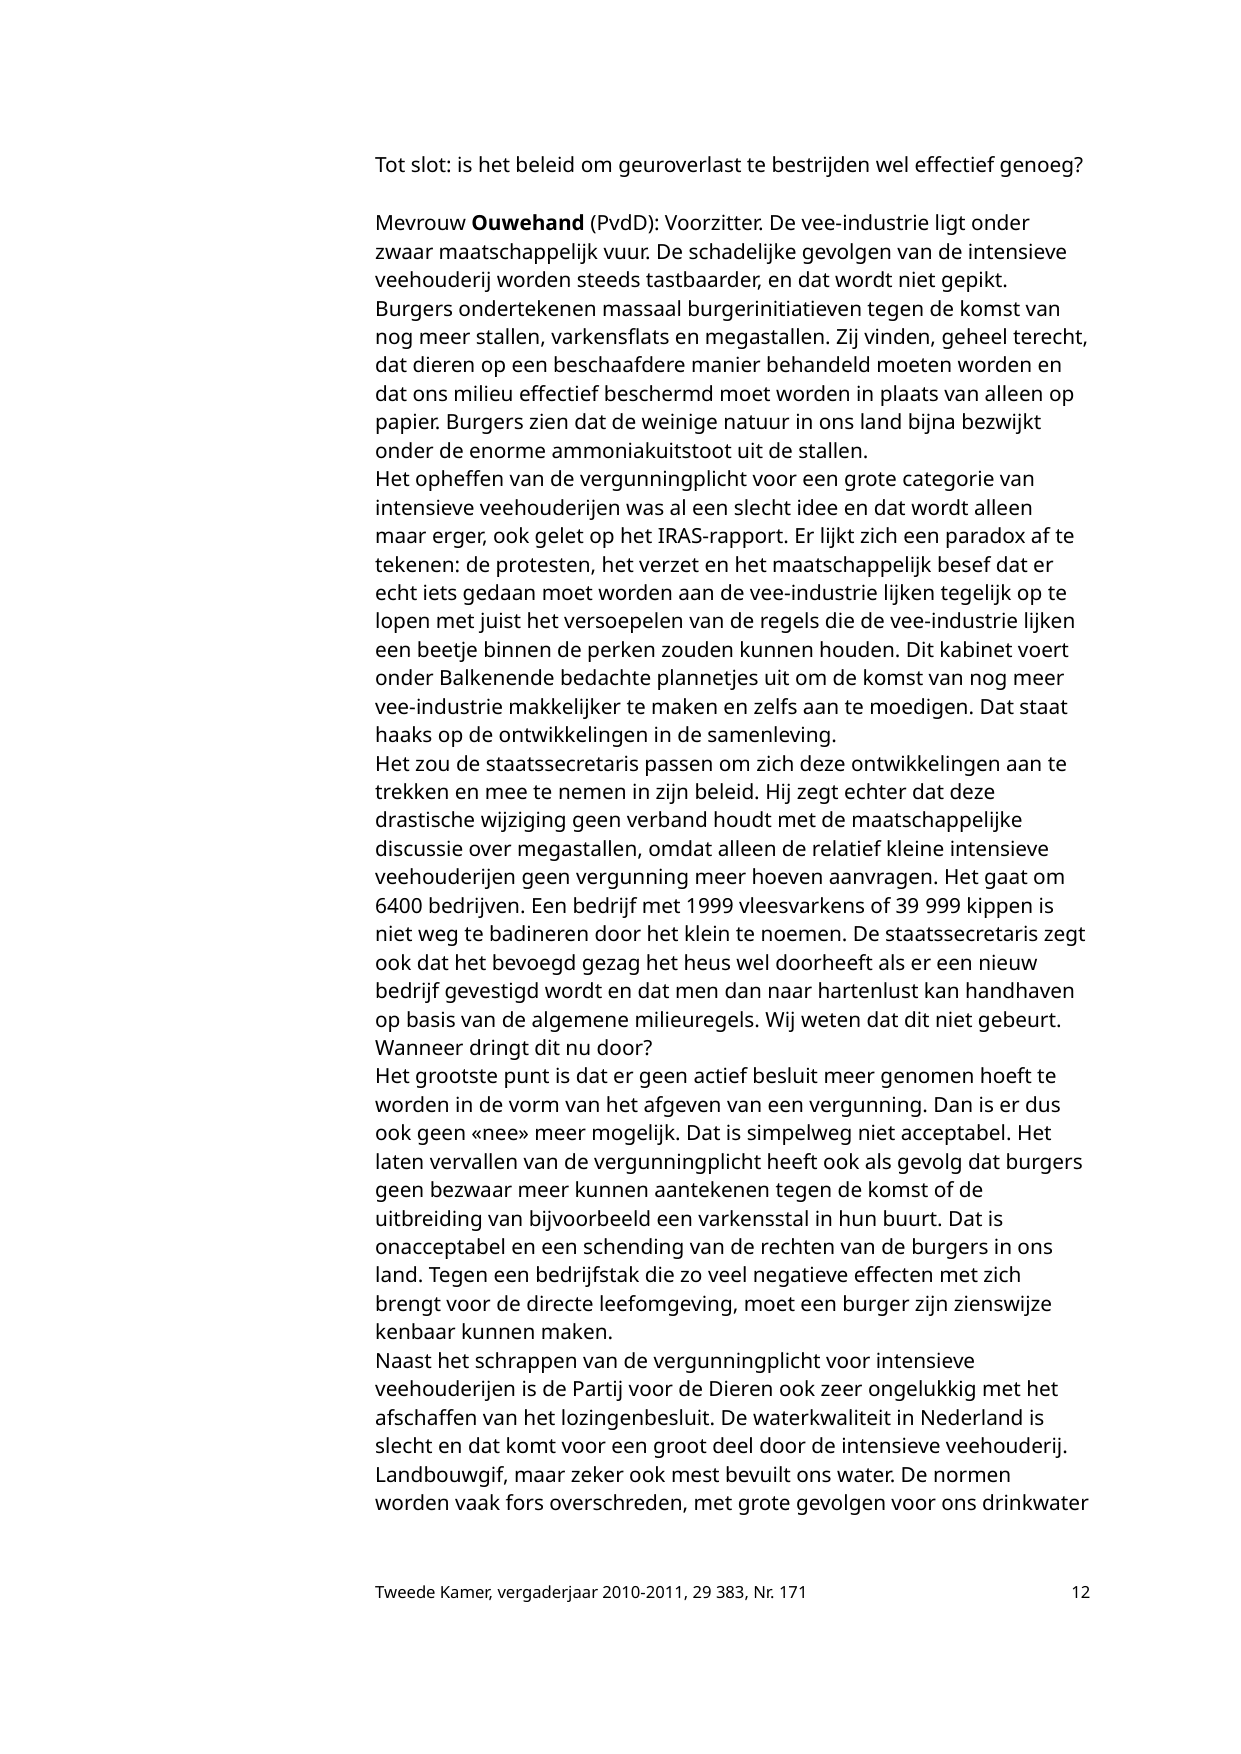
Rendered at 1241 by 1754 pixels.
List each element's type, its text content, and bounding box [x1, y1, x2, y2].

text Het zou de staatssecretaris passen om zich deze ontwikkelingen aan te trekken en mee te nemen in zijn beleid. Hij zegt echter dat deze drastische wijziging geen verband houdt met de maatschappelijke discussie over megastallen, omdat alleen de relatief kleine intensieve veehouderijen geen vergunning meer hoeven aanvragen. Het gaat om 6400 bedrijven. Een bedrijf met 1999 vleesvarkens of 39 999 kippen is niet weg te badineren door het klein te noemen. De staatssecretaris zegt ook dat het bevoegd gezag het heus wel doorheeft als er een nieuw bedrijf gevestigd wordt en dat men dan naar hartenlust kan handhaven op basis van de algemene milieuregels. Wij weten dat dit niet gebeurt. Wanneer dringt dit nu door? [375, 749, 1090, 1062]
text Het grootste punt is dat er geen actief besluit meer genomen hoeft te worden in de vorm van het afgeven van een vergunning. Dan is er dus ook geen «nee» meer mogelijk. Dat is simpelweg niet acceptabel. Het laten vervallen van de vergunningplicht heeft ook als gevolg dat burgers geen bezwaar meer kunnen aantekenen tegen de komst of de uitbreiding van bijvoorbeeld een varkensstal in hun buurt. Dat is onacceptabel en een schending van de rechten van de burgers in ons land. Tegen een bedrijfstak die zo veel negatieve effecten met zich brengt voor de directe leefomgeving, moet een burger zijn zienswijze kenbaar kunnen maken. [375, 1062, 1090, 1346]
text Mevrouw Ouwehand (PvdD): Voorzitter. De vee-industrie ligt onder zwaar maatschappelijk vuur. De schadelijke gevolgen van de intensieve veehouderij worden steeds tastbaarder, en dat wordt niet gepikt. Burgers ondertekenen massaal burgerinitiatieven tegen de komst van nog meer stallen, varkensflats en megastallen. Zij vinden, geheel terecht, dat dieren op een beschaafdere manier behandeld moeten worden en dat ons milieu effectief beschermd moet worden in plaats van alleen op papier. Burgers zien dat de weinige natuur in ons land bijna bezwijkt onder de enorme ammoniakuitstoot uit de stallen. [375, 208, 1090, 464]
text Tot slot: is het beleid om geuroverlast te bestrijden wel effectief genoeg? [375, 150, 1090, 178]
text Naast het schrappen van de vergunningplicht voor intensieve veehouderijen is de Partij voor de Dieren ook zeer ongelukkig met het afschaffen van het lozingenbesluit. De waterkwaliteit in Nederland is slecht en dat komt voor een groot deel door de intensieve veehouderij. Landbouwgif, maar zeker ook mest bevuilt ons water. De normen worden vaak fors overschreden, met grote gevolgen voor ons drinkwater [375, 1346, 1090, 1517]
text Het opheffen van de vergunningplicht voor een grote categorie van intensieve veehouderijen was al een slecht idee en dat wordt alleen maar erger, ook gelet op het IRAS-rapport. Er lijkt zich een paradox af te tekenen: de protesten, het verzet en het maatschappelijk besef dat er echt iets gedaan moet worden aan de vee-industrie lijken tegelijk op te lopen met juist het versoepelen van de regels die de vee-industrie lijken een beetje binnen de perken zouden kunnen houden. Dit kabinet voert onder Balkenende bedachte plannetjes uit om de komst van nog meer vee-industrie makkelijker te maken en zelfs aan te moedigen. Dat staat haaks op de ontwikkelingen in de samenleving. [375, 464, 1090, 749]
